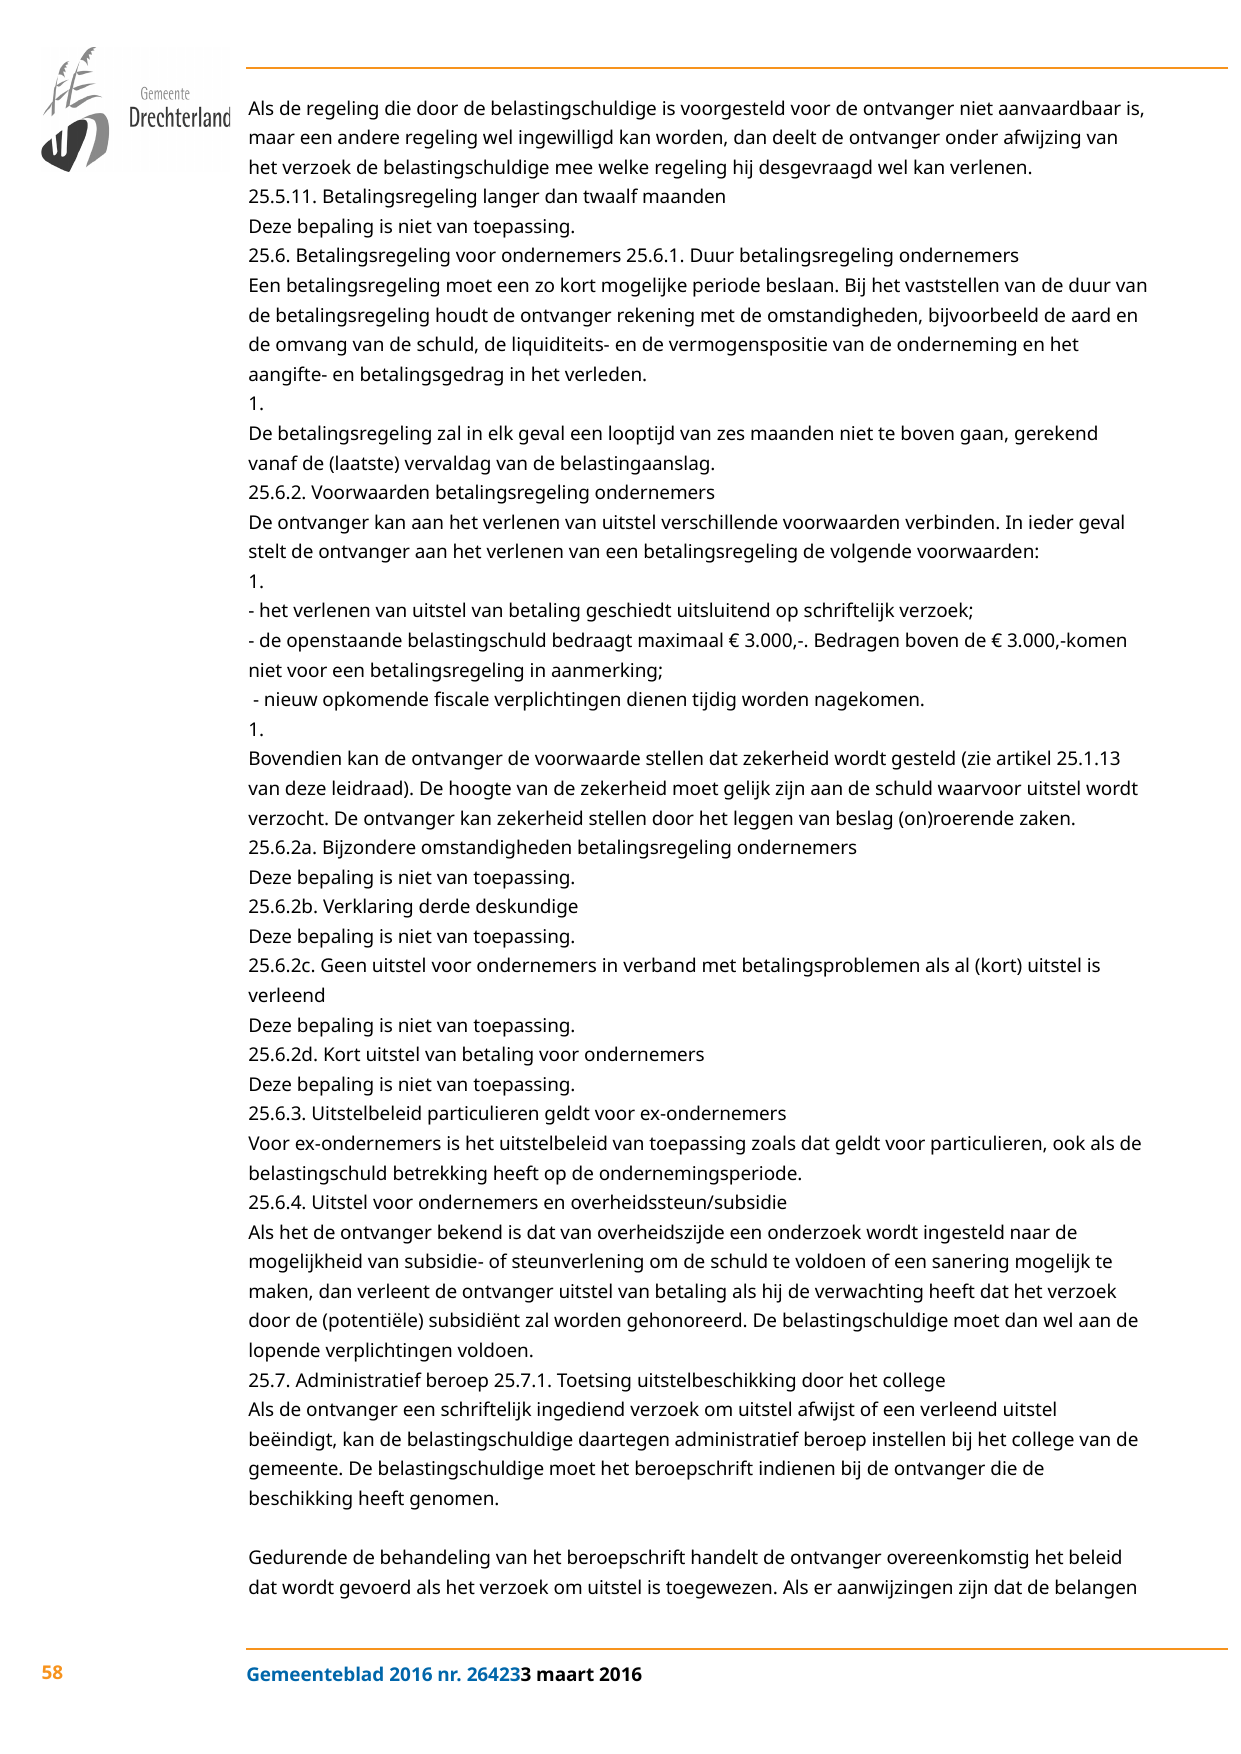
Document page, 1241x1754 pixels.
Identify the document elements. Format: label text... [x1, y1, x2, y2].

text De betalingsregeling zal in elk geval een looptijd van zes maanden niet te boven gaan, gerekend vanaf de (laatste) vervaldag van de belastingaanslag. [248, 420, 1152, 476]
text Als het de ontvanger bekend is dat van overheidszijde een onderzoek wordt ingesteld naar de mogelijkheid van subsidie- of steunverlening om de schuld te voldoen of een sanering mogelijk te maken, dan verleent de ontvanger uitstel van betaling als hij de verwachting heeft dat het verzoek door de (potentiële) subsidiënt zal worden gehonoreerd. De belastingschuldige moet dan wel aan de lopende verplichtingen voldoen. [248, 1219, 1152, 1363]
text Deze bepaling is niet van toepassing. [248, 923, 1152, 949]
text Bovendien kan de ontvanger de voorwaarde stellen dat zekerheid wordt gesteld (zie artikel 25.1.13 van deze leidraad). De hoogte van de zekerheid moet gelijk zijn aan de schuld waarvoor uitstel wordt verzocht. De ontvanger kan zekerheid stellen door het leggen van beslag (on)roerende zaken. [248, 746, 1152, 831]
text 25.6. Betalingsregeling voor ondernemers 25.6.1. Duur betalingsregeling ondernemers [248, 243, 1152, 268]
text Als de regeling die door de belastingschuldige is voorgesteld voor de ontvanger niet aanvaardbaar is, maar een andere regeling wel ingewilligd kan worden, dan deelt de ontvanger onder afwijzing van het verzoek de belastingschuldige mee welke regeling hij desgevraagd wel kan verlenen. [248, 95, 1152, 180]
text 25.6.2d. Kort uitstel van betaling voor ondernemers [248, 1041, 1152, 1067]
text Deze bepaling is niet van toepassing. [248, 1012, 1152, 1038]
text Deze bepaling is niet van toepassing. [248, 213, 1152, 239]
text Een betalingsregeling moet een zo kort mogelijke periode beslaan. Bij het vaststellen van de duur van de betalingsregeling houdt de ontvanger rekening met de omstandigheden, bijvoorbeeld de aard en de omvang van de schuld, de liquiditeits- en de vermogenspositie van de onderneming en het aangifte- en betalingsgedrag in het verleden. [248, 272, 1152, 387]
text - nieuw opkomende fiscale verplichtingen dienen tijdig worden nagekomen. [248, 686, 1152, 712]
text 25.6.3. Uitstelbeleid particulieren geldt voor ex-ondernemers [248, 1101, 1152, 1126]
text Deze bepaling is niet van toepassing. [248, 864, 1152, 890]
text 25.6.2b. Verklaring derde deskundige [248, 893, 1152, 919]
text 25.6.2c. Geen uitstel voor ondernemers in verband met betalingsproblemen als al (kort) uitstel is verleend [248, 953, 1152, 1008]
text 25.6.2a. Bijzondere omstandigheden betalingsregeling ondernemers [248, 834, 1152, 860]
text 25.5.11. Betalingsregeling langer dan twaalf maanden [248, 183, 1152, 209]
text 25.7. Administratief beroep 25.7.1. Toetsing uitstelbeschikking door het college [248, 1367, 1152, 1393]
text Als de ontvanger een schriftelijk ingediend verzoek om uitstel afwijst of een verleend uitstel beëindigt, kan de belastingschuldige daartegen administratief beroep instellen bij het college van de gemeente. De belastingschuldige moet het beroepschrift indienen bij de ontvanger die de beschikking heeft genomen. [248, 1396, 1152, 1511]
text 25.6.2. Voorwaarden betalingsregeling ondernemers [248, 479, 1152, 505]
text Voor ex-ondernemers is het uitstelbeleid van toepassing zoals dat geldt voor particulieren, ook als de belastingschuld betrekking heeft op de ondernemingsperiode. [248, 1130, 1152, 1186]
text - het verlenen van uitstel van betaling geschiedt uitsluitend op schriftelijk verzoek; [248, 598, 1152, 623]
text - de openstaande belastingschuld bedraagt maximaal € 3.000,-. Bedragen boven de € 3.000,-komen niet voor een betalingsregeling in aanmerking; [248, 627, 1152, 683]
text 25.6.4. Uitstel voor ondernemers en overheidssteun/subsidie [248, 1189, 1152, 1215]
text Gedurende de behandeling van het beroepschrift handelt de ontvanger overeenkomstig het beleid dat wordt gevoerd als het verzoek om uitstel is toegewezen. Als er aanwijzingen zijn dat de belangen [248, 1544, 1152, 1600]
text Deze bepaling is niet van toepassing. [248, 1071, 1152, 1097]
text De ontvanger kan aan het verlenen van uitstel verschillende voorwaarden verbinden. In ieder geval stelt de ontvanger aan het verlenen van een betalingsregeling de volgende voorwaarden: [248, 509, 1152, 564]
picture [41, 47, 231, 172]
